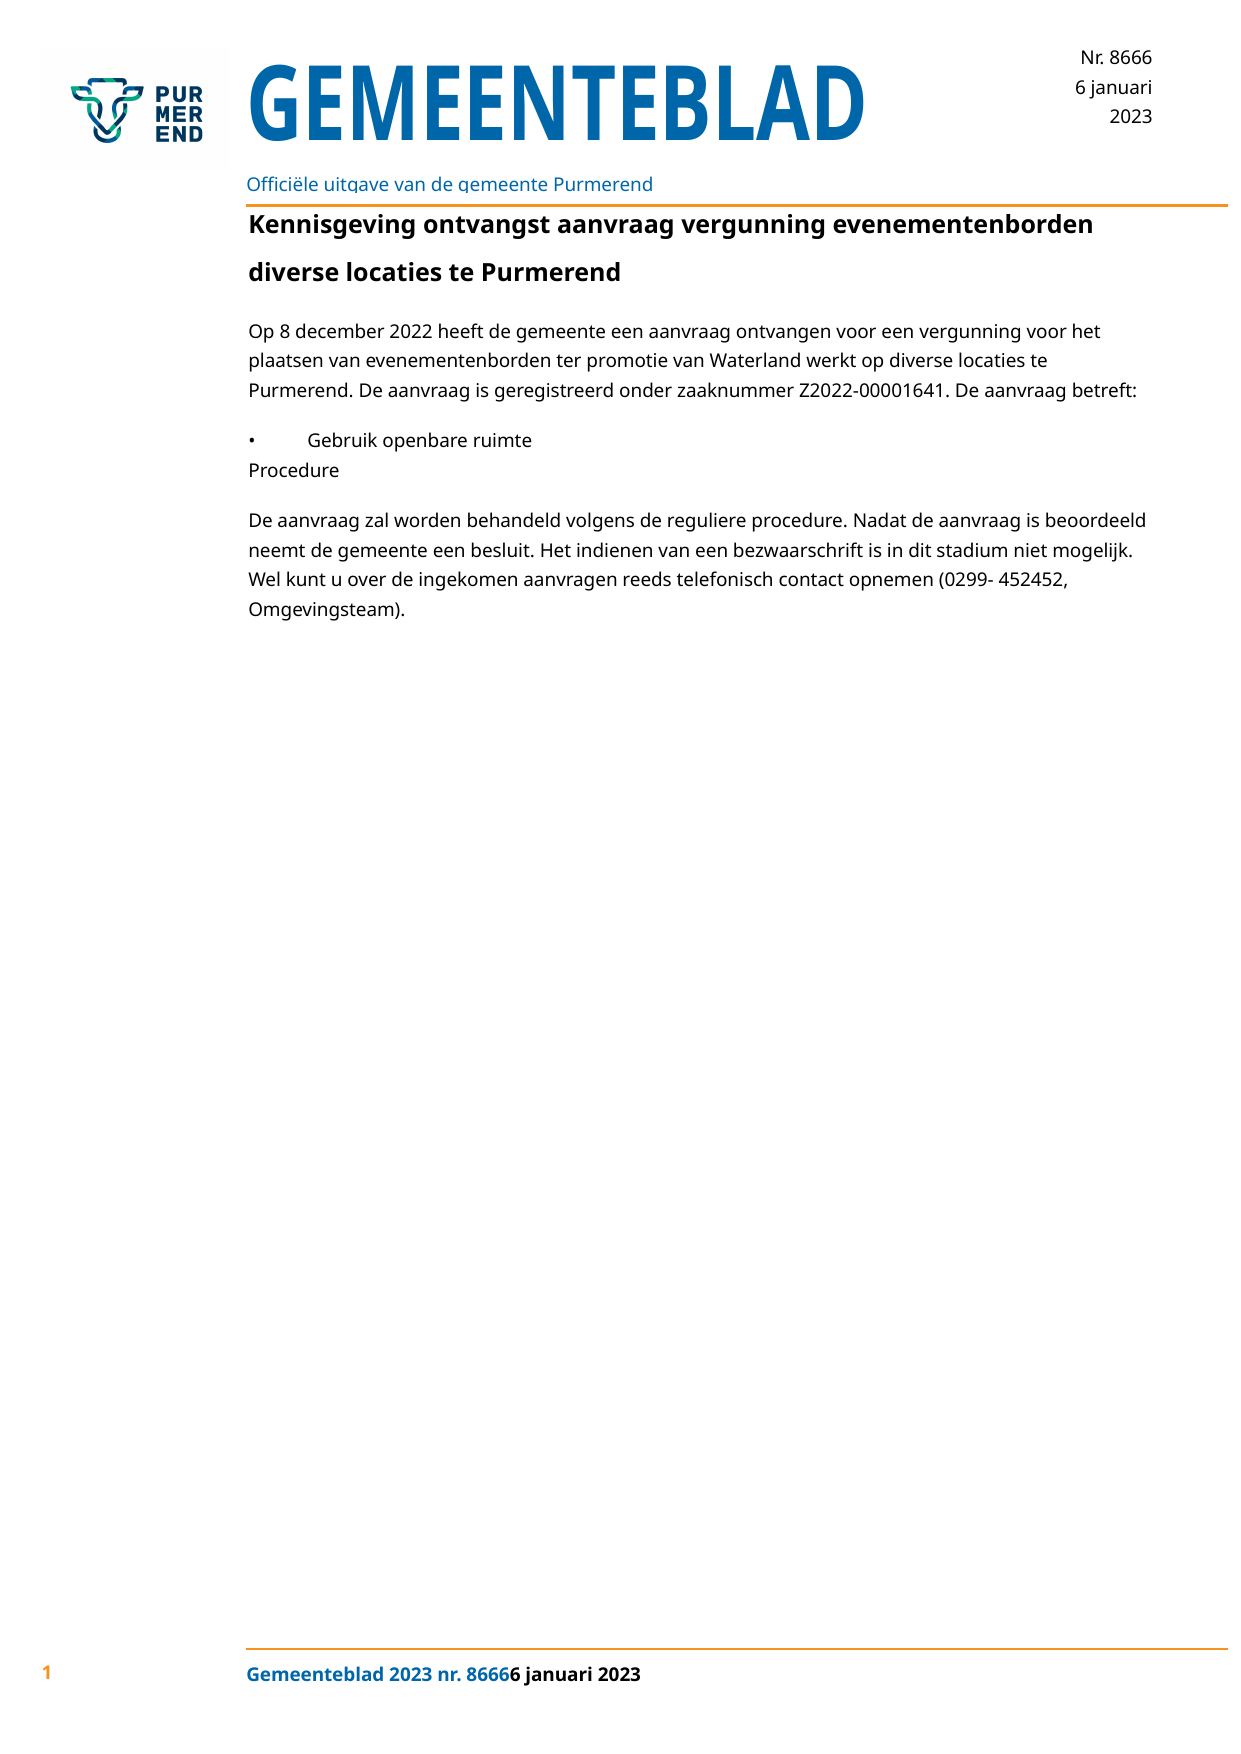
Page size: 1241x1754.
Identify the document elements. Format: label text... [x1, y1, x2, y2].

text De aanvraag zal worden behandeld volgens de reguliere procedure. Nadat de aanvraag is beoordeeld neemt de gemeente een besluit. Het indienen van een bezwaarschrift is in dit stadium niet mogelijk. Wel kunt u over de ingekomen aanvragen reeds telefonisch contact opnemen (0299- 452452, Omgevingsteam). [248, 507, 1152, 622]
list Gebruik openbare ruimte [248, 427, 1152, 453]
text Procedure [248, 457, 1152, 483]
picture [41, 47, 231, 172]
text Kennisgeving ontvangst aanvraag vergunning evenementenborden diverse locaties te Purmerend [248, 207, 1152, 288]
text Op 8 december 2022 heeft de gemeente een aanvraag ontvangen voor een vergunning voor het plaatsen van evenementenborden ter promotie van Waterland werkt op diverse locaties te Purmerend. De aanvraag is geregistreerd onder zaaknummer Z2022-00001641. De aanvraag betreft: [248, 318, 1152, 403]
